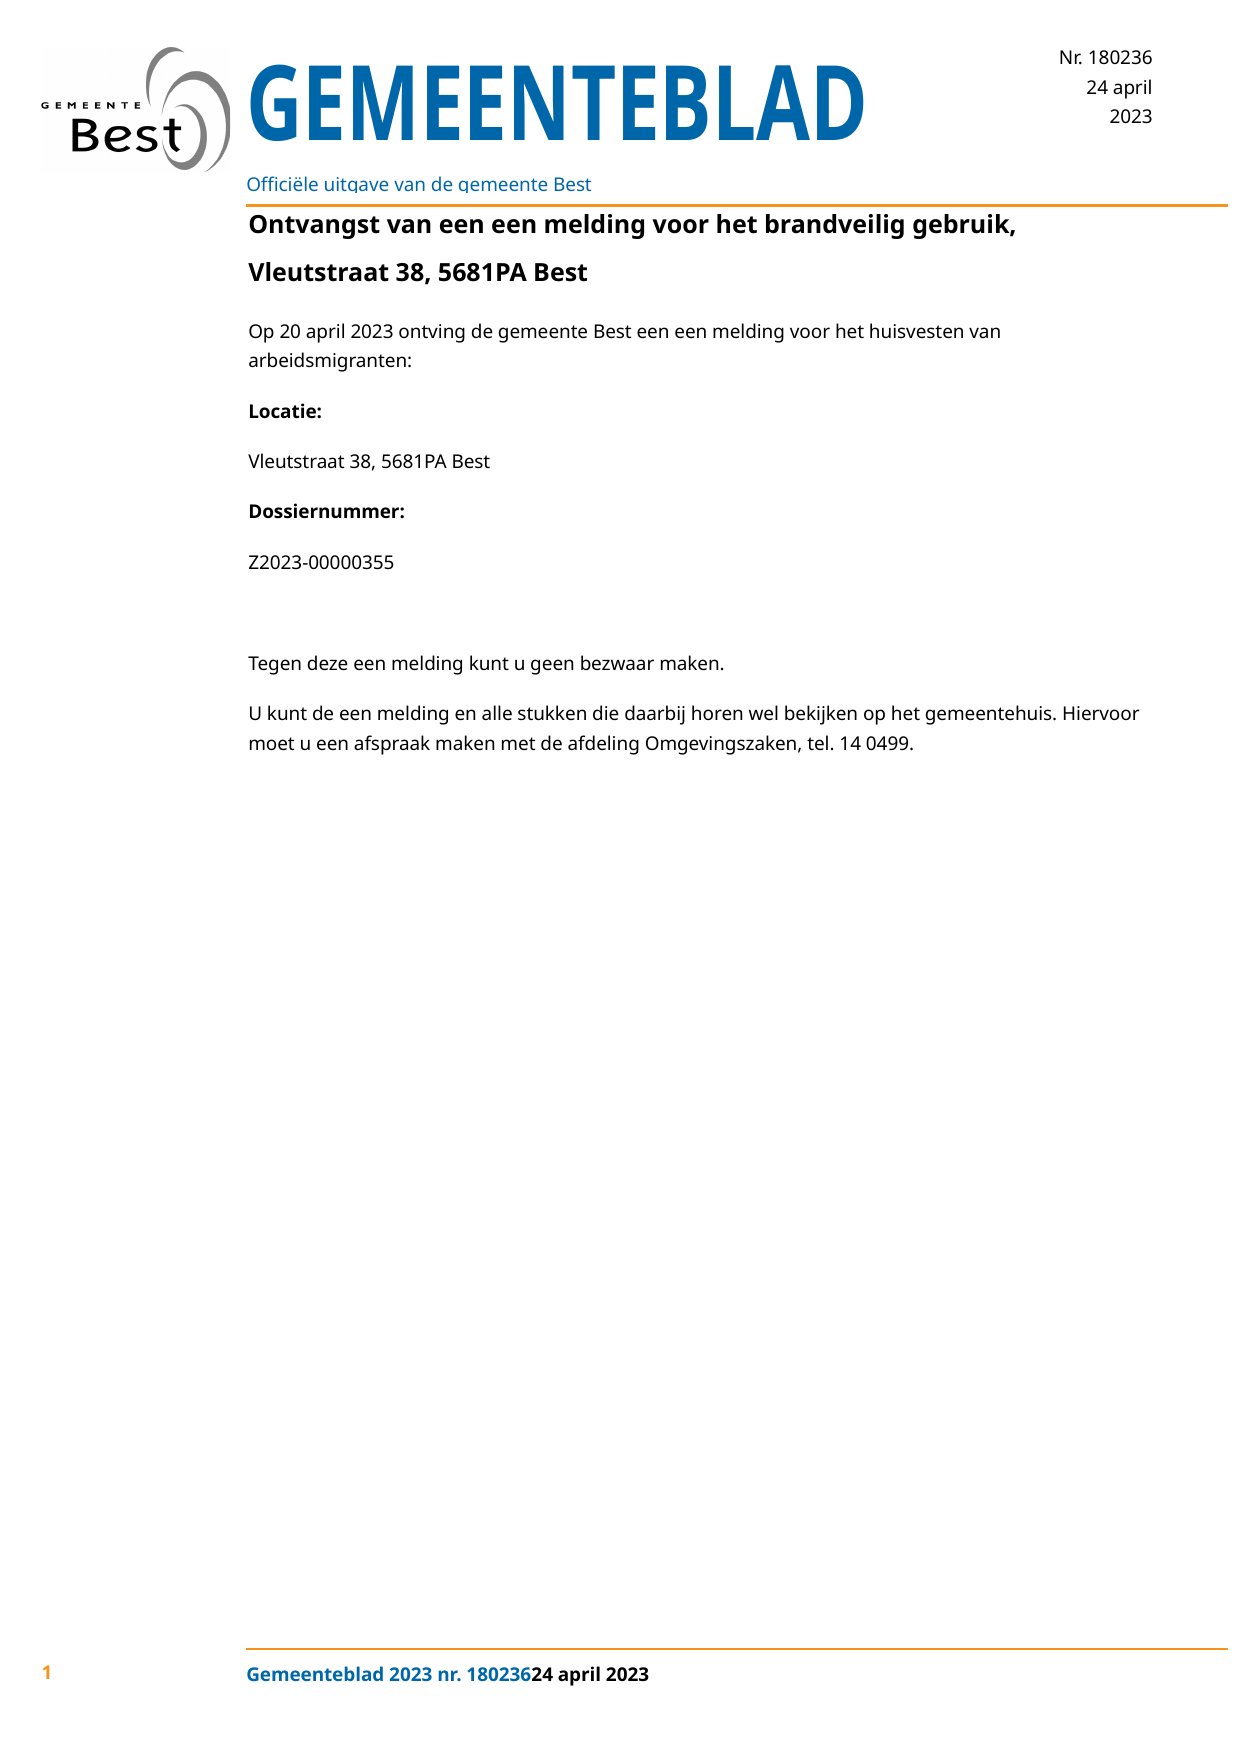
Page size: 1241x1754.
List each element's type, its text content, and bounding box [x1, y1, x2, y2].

picture [41, 47, 231, 172]
text Op 20 april 2023 ontving de gemeente Best een een melding voor het huisvesten van arbeidsmigranten: [248, 318, 1152, 373]
text Locatie: [248, 398, 1152, 424]
text Vleutstraat 38, 5681PA Best [248, 448, 1152, 474]
text Tegen deze een melding kunt u geen bezwaar maken. [248, 650, 1152, 676]
text Dossiernummer: [248, 499, 1152, 524]
text Z2023-00000355 [248, 549, 1152, 575]
text U kunt de een melding en alle stukken die daarbij horen wel bekijken op het gemeentehuis. Hiervoor moet u een afspraak maken met de afdeling Omgevingszaken, tel. 14 0499. [248, 700, 1152, 756]
text Ontvangst van een een melding voor het brandveilig gebruik, Vleutstraat 38, 5681PA Best [248, 207, 1152, 288]
